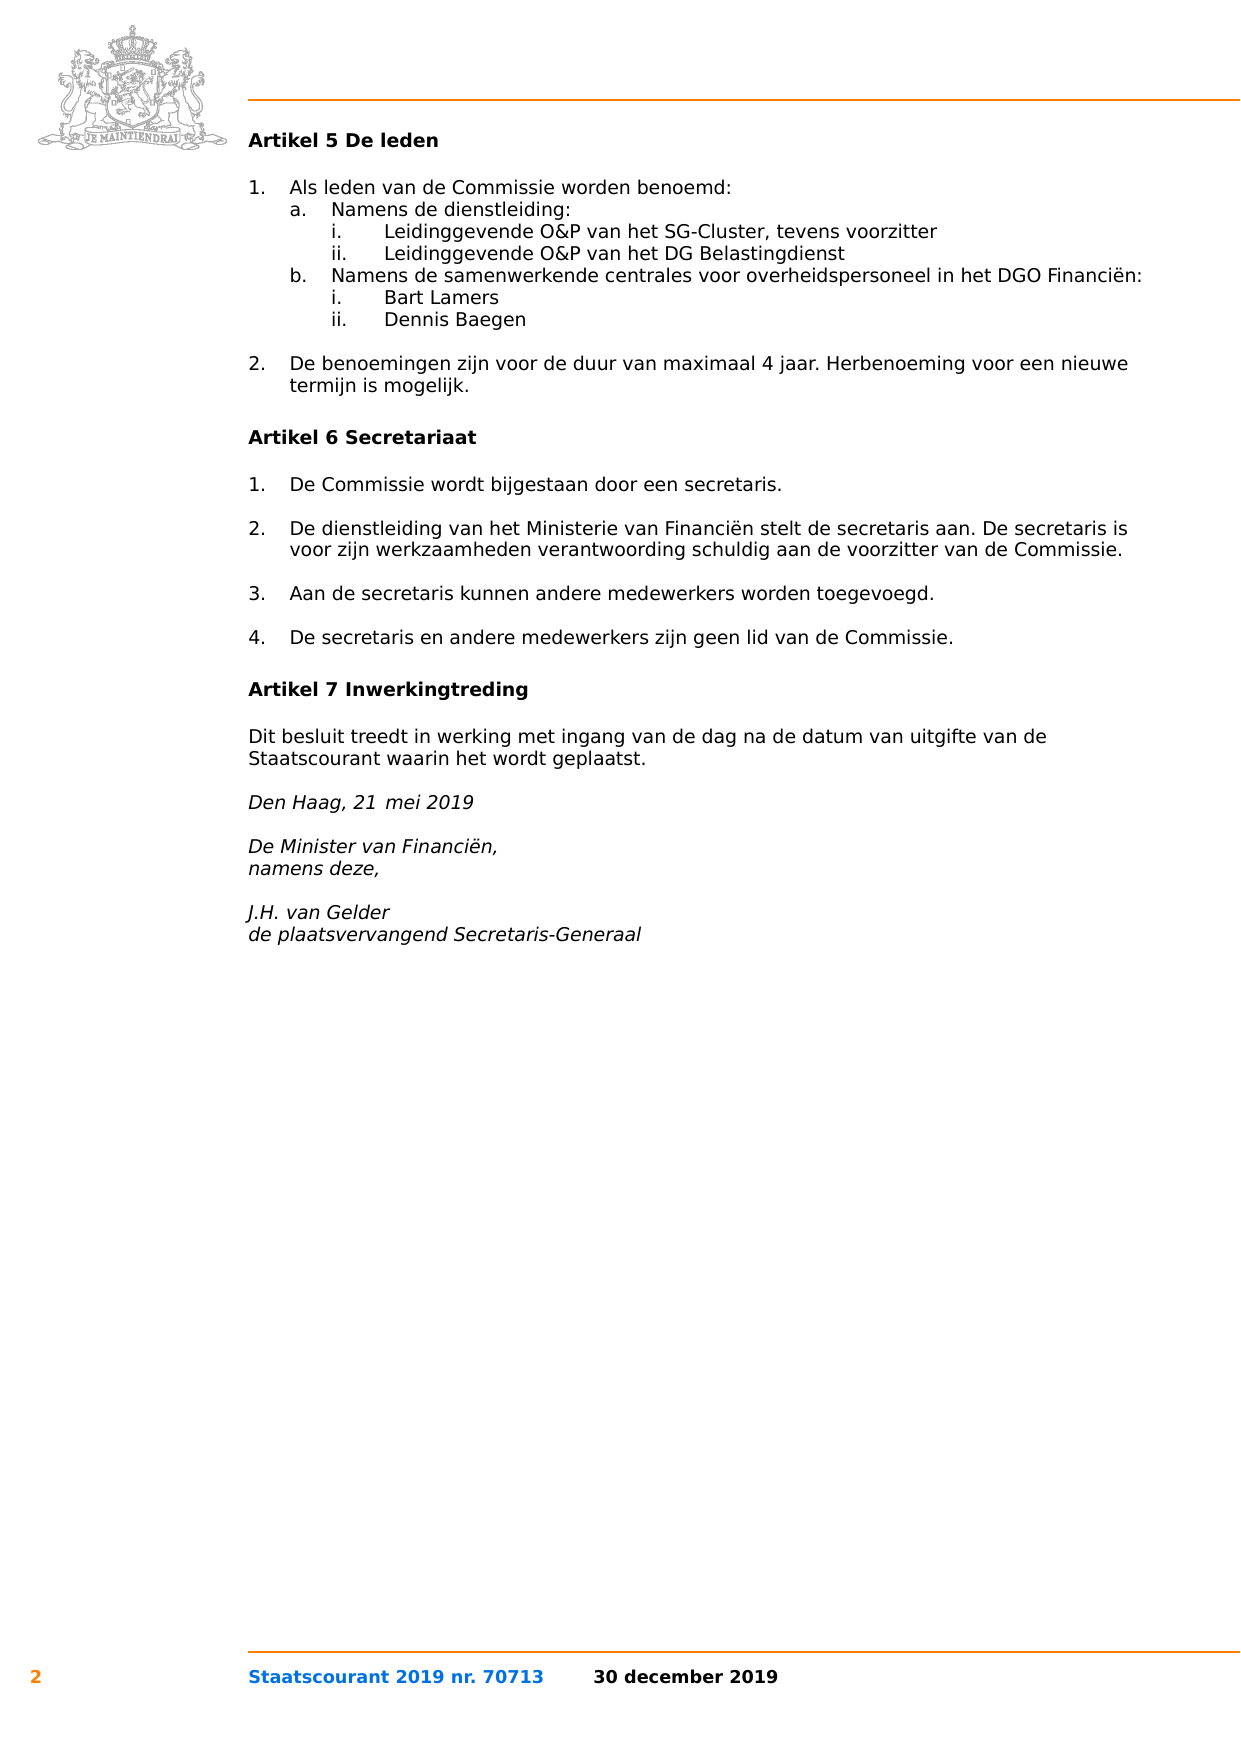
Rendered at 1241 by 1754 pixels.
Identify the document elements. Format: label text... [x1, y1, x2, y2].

text Dit besluit treedt in werking met ingang van de dag na de datum van uitgifte van de Staatscourant waarin het wordt geplaatst. [248, 726, 1163, 770]
subtitle Artikel 6 Secretariaat [248, 427, 1163, 448]
text De Minister van Financiën, namens deze, J.H. van Gelder de plaatsvervangend Secretaris-Generaal [248, 836, 1163, 946]
subtitle Artikel 5 De leden [248, 130, 1163, 152]
text ii. Dennis Baegen [331, 309, 1163, 331]
text b. Namens de samenwerkende centrales voor overheidspersoneel in het DGO Financiën: [289, 265, 1163, 287]
picture [38, 25, 227, 150]
text 1. Als leden van de Commissie worden benoemd: [248, 177, 1163, 199]
text 2. De dienstleiding van het Ministerie van Financiën stelt de secretaris aan. De secretaris is voor zijn werkzaamheden verantwoording schuldig aan de voorzitter van de Commissie. [248, 517, 1163, 561]
text Den Haag, 21 mei 2019 [248, 792, 1163, 814]
text 1. De Commissie wordt bijgestaan door een secretaris. [248, 473, 1163, 496]
text i. Bart Lamers [331, 287, 1163, 309]
subtitle Artikel 7 Inwerkingtreding [248, 679, 1163, 701]
text a. Namens de dienstleiding: [289, 199, 1163, 221]
text 3. Aan de secretaris kunnen andere medewerkers worden toegevoegd. [248, 583, 1163, 605]
text 2. De benoemingen zijn voor de duur van maximaal 4 jaar. Herbenoeming voor een nieuwe termijn is mogelijk. [248, 353, 1163, 397]
text 4. De secretaris en andere medewerkers zijn geen lid van de Commissie. [248, 627, 1163, 649]
text i. Leidinggevende O&P van het SG-Cluster, tevens voorzitter [331, 221, 1163, 243]
text ii. Leidinggevende O&P van het DG Belastingdienst [331, 243, 1163, 265]
